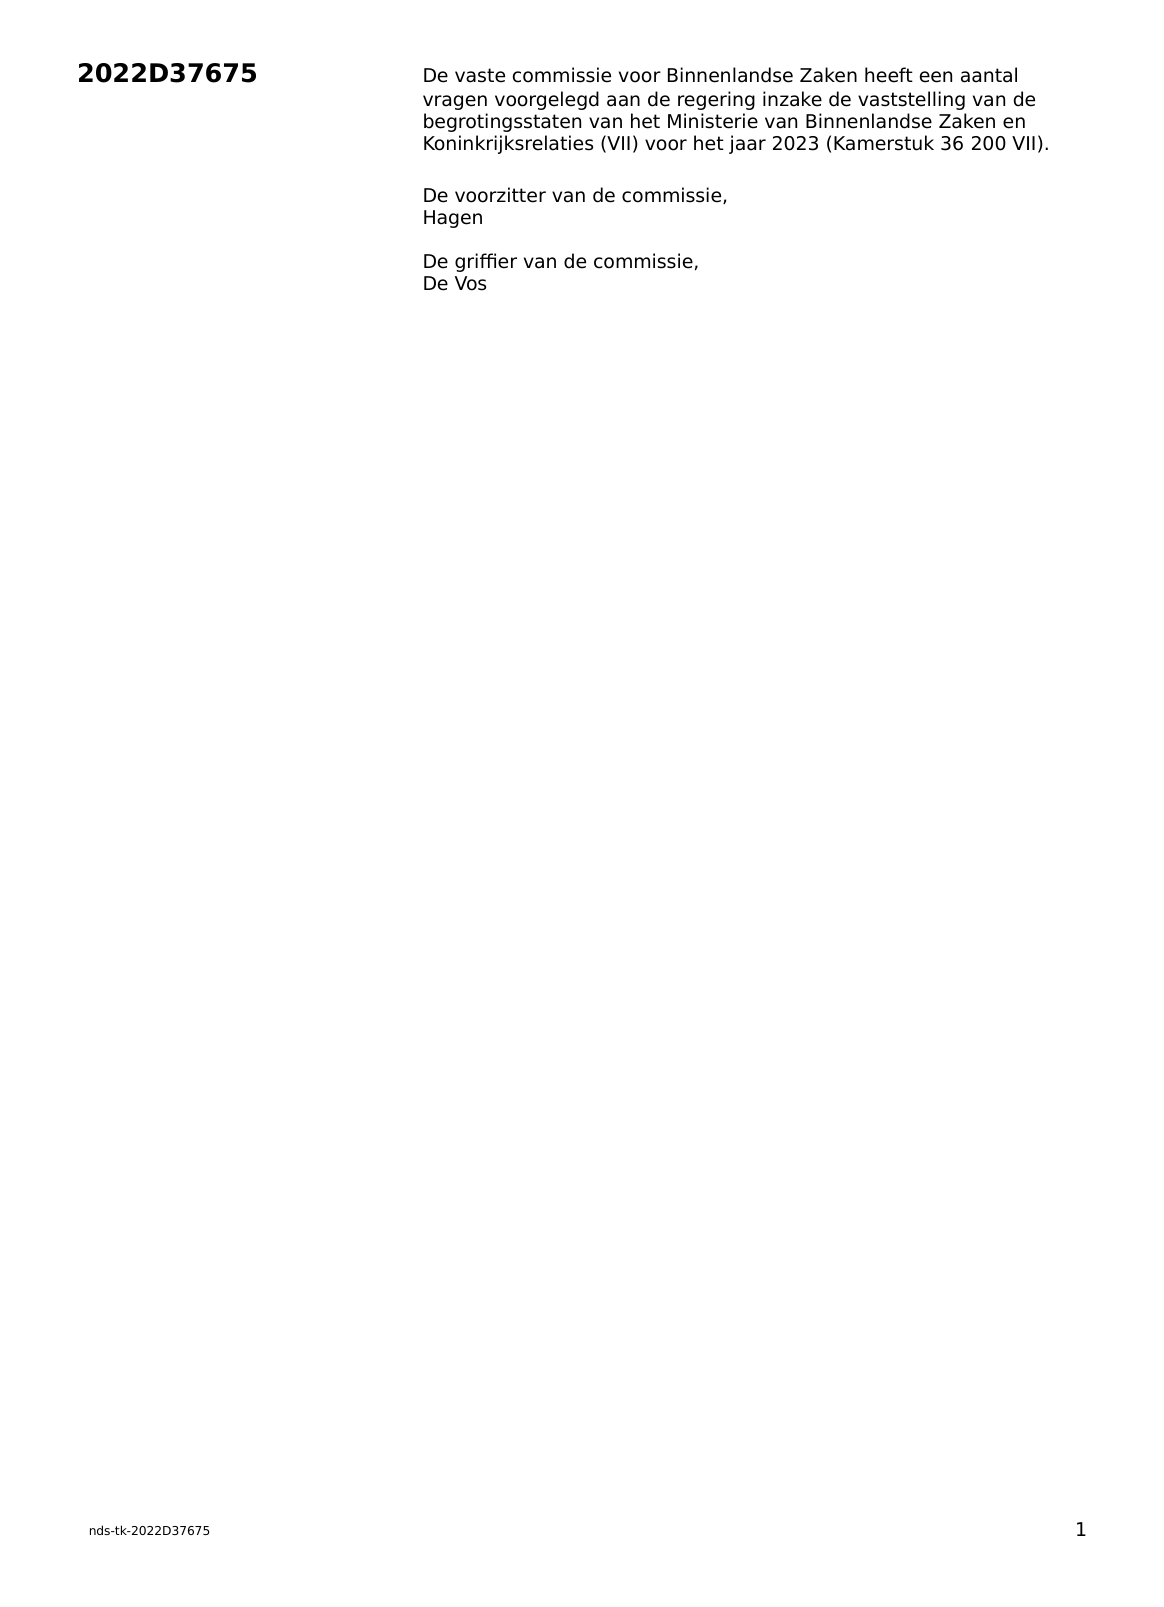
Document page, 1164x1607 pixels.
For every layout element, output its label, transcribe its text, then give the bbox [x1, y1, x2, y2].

text 2022D37675 De vaste commissie voor Binnenlandse Zaken heeft een aantal vragen voorgelegd aan de regering inzake de vaststelling van de begrotingsstaten van het Ministerie van Binnenlandse Zaken en Koninkrijksrelaties (VII) voor het jaar 2023 (Kamerstuk 36 200 VII). [77, 59, 1087, 155]
text De griffier van de commissie, De Vos [422, 251, 1087, 295]
text nds-tk-2022D37675 [88, 1524, 323, 1538]
text De voorzitter van de commissie, Hagen [422, 185, 1087, 229]
